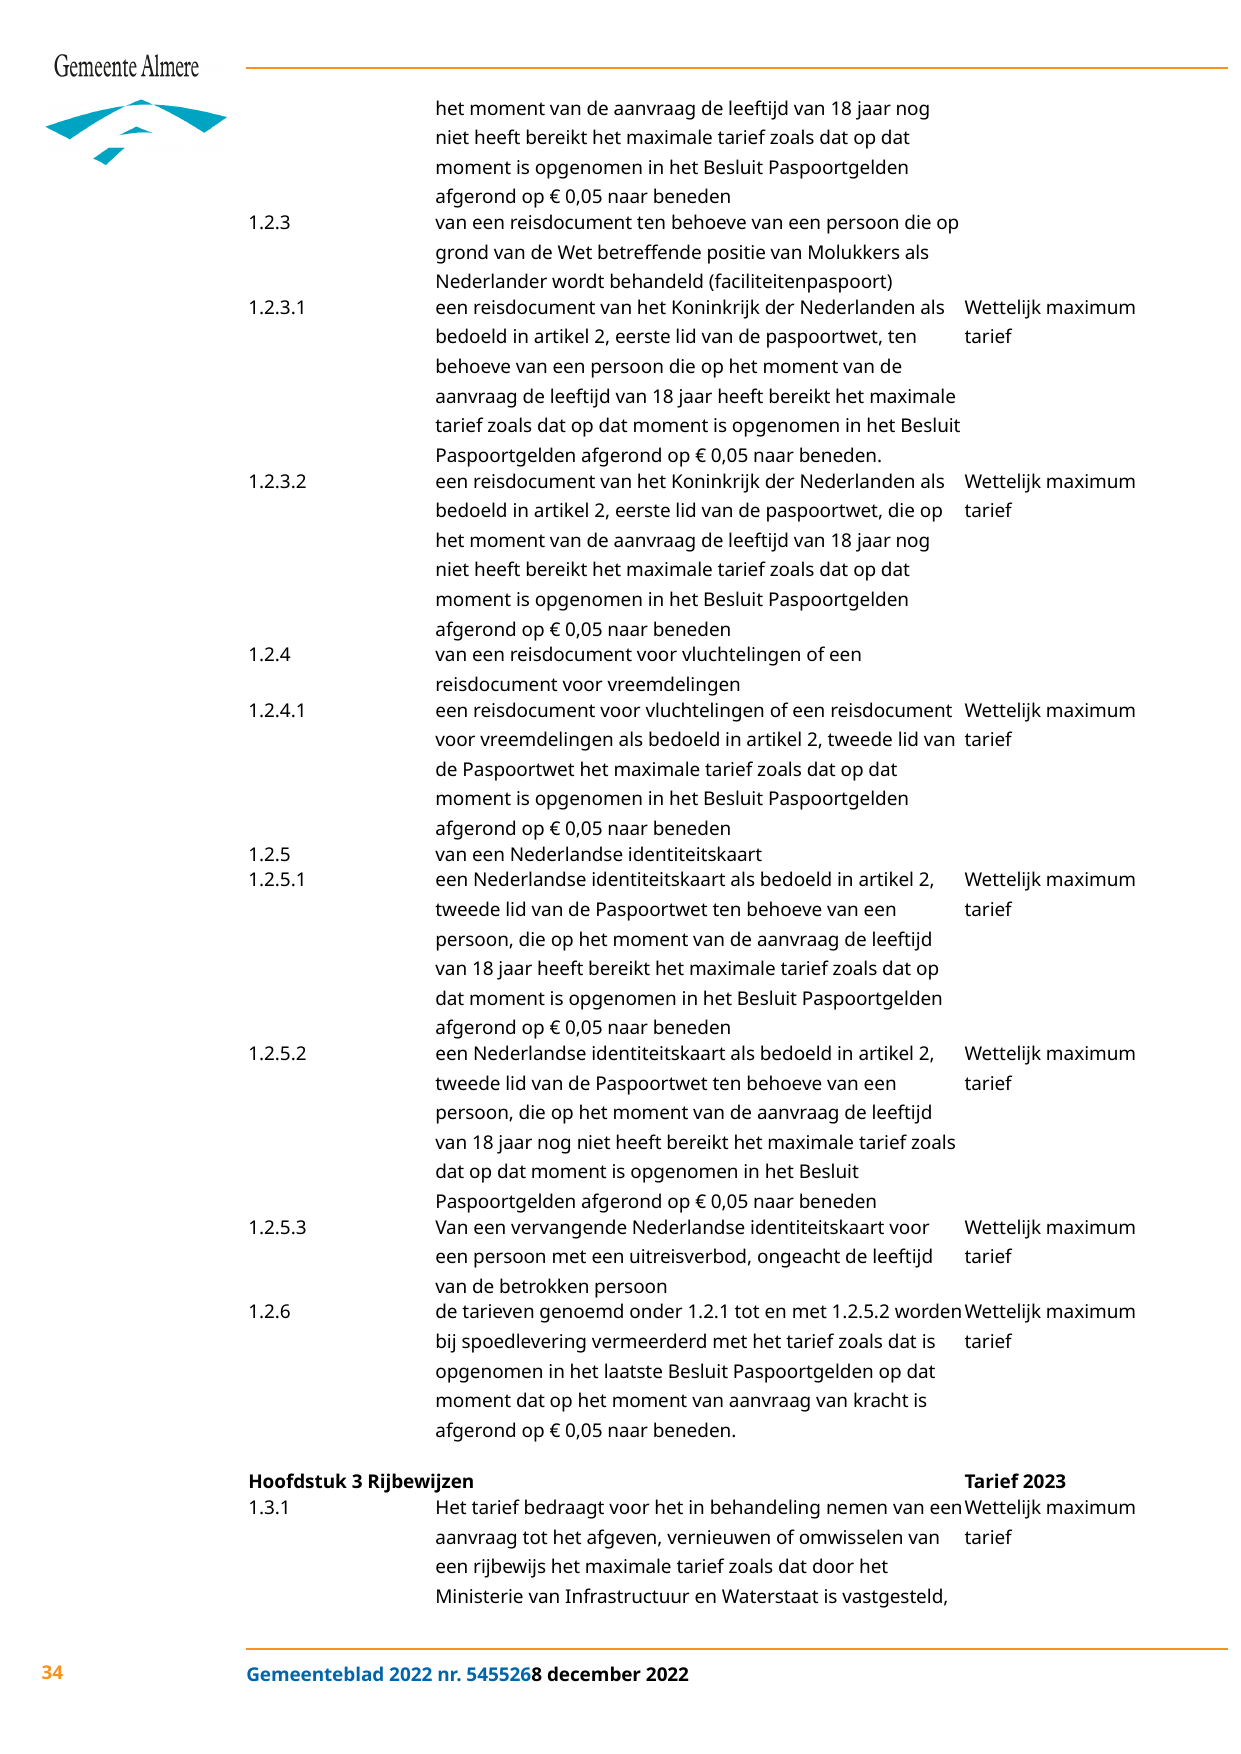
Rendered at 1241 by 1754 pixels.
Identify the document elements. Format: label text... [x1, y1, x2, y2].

table_cell een Nederlandse identiteitskaart als bedoeld in artikel 2, tweede lid van de Paspoortwet ten behoeve van een persoon, die op het moment van de aanvraag de leeftijd van 18 jaar nog niet heeft bereikt het maximale tarief zoals dat op dat moment is opgenomen in het Besluit Paspoortgelden afgerond op € 0,05 naar beneden [435, 1040, 964, 1214]
table_cell Wettelijk maximum tarief [964, 697, 1152, 841]
table_cell 1.2.5.1 [248, 867, 435, 1040]
table_cell 1.2.5.3 [248, 1214, 435, 1299]
table_cell Tarief 2023 [964, 1469, 1152, 1494]
table_cell 1.3.1 [248, 1494, 435, 1609]
table_cell van een Nederlandse identiteitskaart [435, 841, 964, 867]
table_cell 1.2.3.2 [248, 468, 435, 641]
table_cell Wettelijk maximum tarief [964, 468, 1152, 641]
table_cell Het tarief bedraagt voor het in behandeling nemen van een aanvraag tot het afgeven, vernieuwen of omwisselen van een rijbewijs het maximale tarief zoals dat door het Ministerie van Infrastructuur en Waterstaat is vastgesteld, [435, 1494, 964, 1609]
table_cell [964, 841, 1152, 867]
table_cell van een reisdocument voor vluchtelingen of een reisdocument voor vreemdelingen [435, 641, 964, 697]
table_cell [964, 95, 1152, 209]
table_cell 1.2.3.1 [248, 294, 435, 468]
table_cell 1.2.4 [248, 641, 435, 697]
table_cell Wettelijk maximum tarief [964, 1494, 1152, 1609]
table_cell een Nederlandse identiteitskaart als bedoeld in artikel 2, tweede lid van de Paspoortwet ten behoeve van een persoon, die op het moment van de aanvraag de leeftijd van 18 jaar heeft bereikt het maximale tarief zoals dat op dat moment is opgenomen in het Besluit Paspoortgelden afgerond op € 0,05 naar beneden [435, 867, 964, 1040]
table_cell 1.2.4.1 [248, 697, 435, 841]
table_cell Hoofdstuk 3 Rijbewijzen [248, 1469, 964, 1494]
table_cell een reisdocument van het Koninkrijk der Nederlanden als bedoeld in artikel 2, eerste lid van de paspoortwet, die op het moment van de aanvraag de leeftijd van 18 jaar nog niet heeft bereikt het maximale tarief zoals dat op dat moment is opgenomen in het Besluit Paspoortgelden afgerond op € 0,05 naar beneden [435, 468, 964, 641]
table_cell 1.2.5.2 [248, 1040, 435, 1214]
table_cell [435, 1443, 964, 1468]
table_cell [964, 209, 1152, 294]
table_cell Wettelijk maximum tarief [964, 1214, 1152, 1299]
table_cell van een reisdocument ten behoeve van een persoon die op grond van de Wet betreffende positie van Molukkers als Nederlander wordt behandeld (faciliteitenpaspoort) [435, 209, 964, 294]
table_cell Wettelijk maximum tarief [964, 1040, 1152, 1214]
table_cell Van een vervangende Nederlandse identiteitskaart voor een persoon met een uitreisverbod, ongeacht de leeftijd van de betrokken persoon [435, 1214, 964, 1299]
table_cell [248, 1443, 435, 1468]
table_cell een reisdocument van het Koninkrijk der Nederlanden als bedoeld in artikel 2, eerste lid van de paspoortwet, ten behoeve van een persoon die op het moment van de aanvraag de leeftijd van 18 jaar heeft bereikt het maximale tarief zoals dat op dat moment is opgenomen in het Besluit Paspoortgelden afgerond op € 0,05 naar beneden. [435, 294, 964, 468]
table_cell 1.2.5 [248, 841, 435, 867]
table_cell 1.2.3 [248, 209, 435, 294]
table_cell een reisdocument voor vluchtelingen of een reisdocument voor vreemdelingen als bedoeld in artikel 2, tweede lid van de Paspoortwet het maximale tarief zoals dat op dat moment is opgenomen in het Besluit Paspoortgelden afgerond op € 0,05 naar beneden [435, 697, 964, 841]
table_cell het moment van de aanvraag de leeftijd van 18 jaar nog niet heeft bereikt het maximale tarief zoals dat op dat moment is opgenomen in het Besluit Paspoortgelden afgerond op € 0,05 naar beneden [435, 95, 964, 209]
picture [41, 47, 231, 172]
table_cell Wettelijk maximum tarief [964, 294, 1152, 468]
table_cell Wettelijk maximum tarief [964, 867, 1152, 1040]
table_cell [964, 641, 1152, 697]
table_cell 1.2.6 [248, 1299, 435, 1443]
table_cell [964, 1443, 1152, 1468]
table_cell de tarieven genoemd onder 1.2.1 tot en met 1.2.5.2 worden bij spoedlevering vermeerderd met het tarief zoals dat is opgenomen in het laatste Besluit Paspoortgelden op dat moment dat op het moment van aanvraag van kracht is afgerond op € 0,05 naar beneden. [435, 1299, 964, 1443]
table_cell [248, 95, 435, 209]
table_cell Wettelijk maximum tarief [964, 1299, 1152, 1443]
